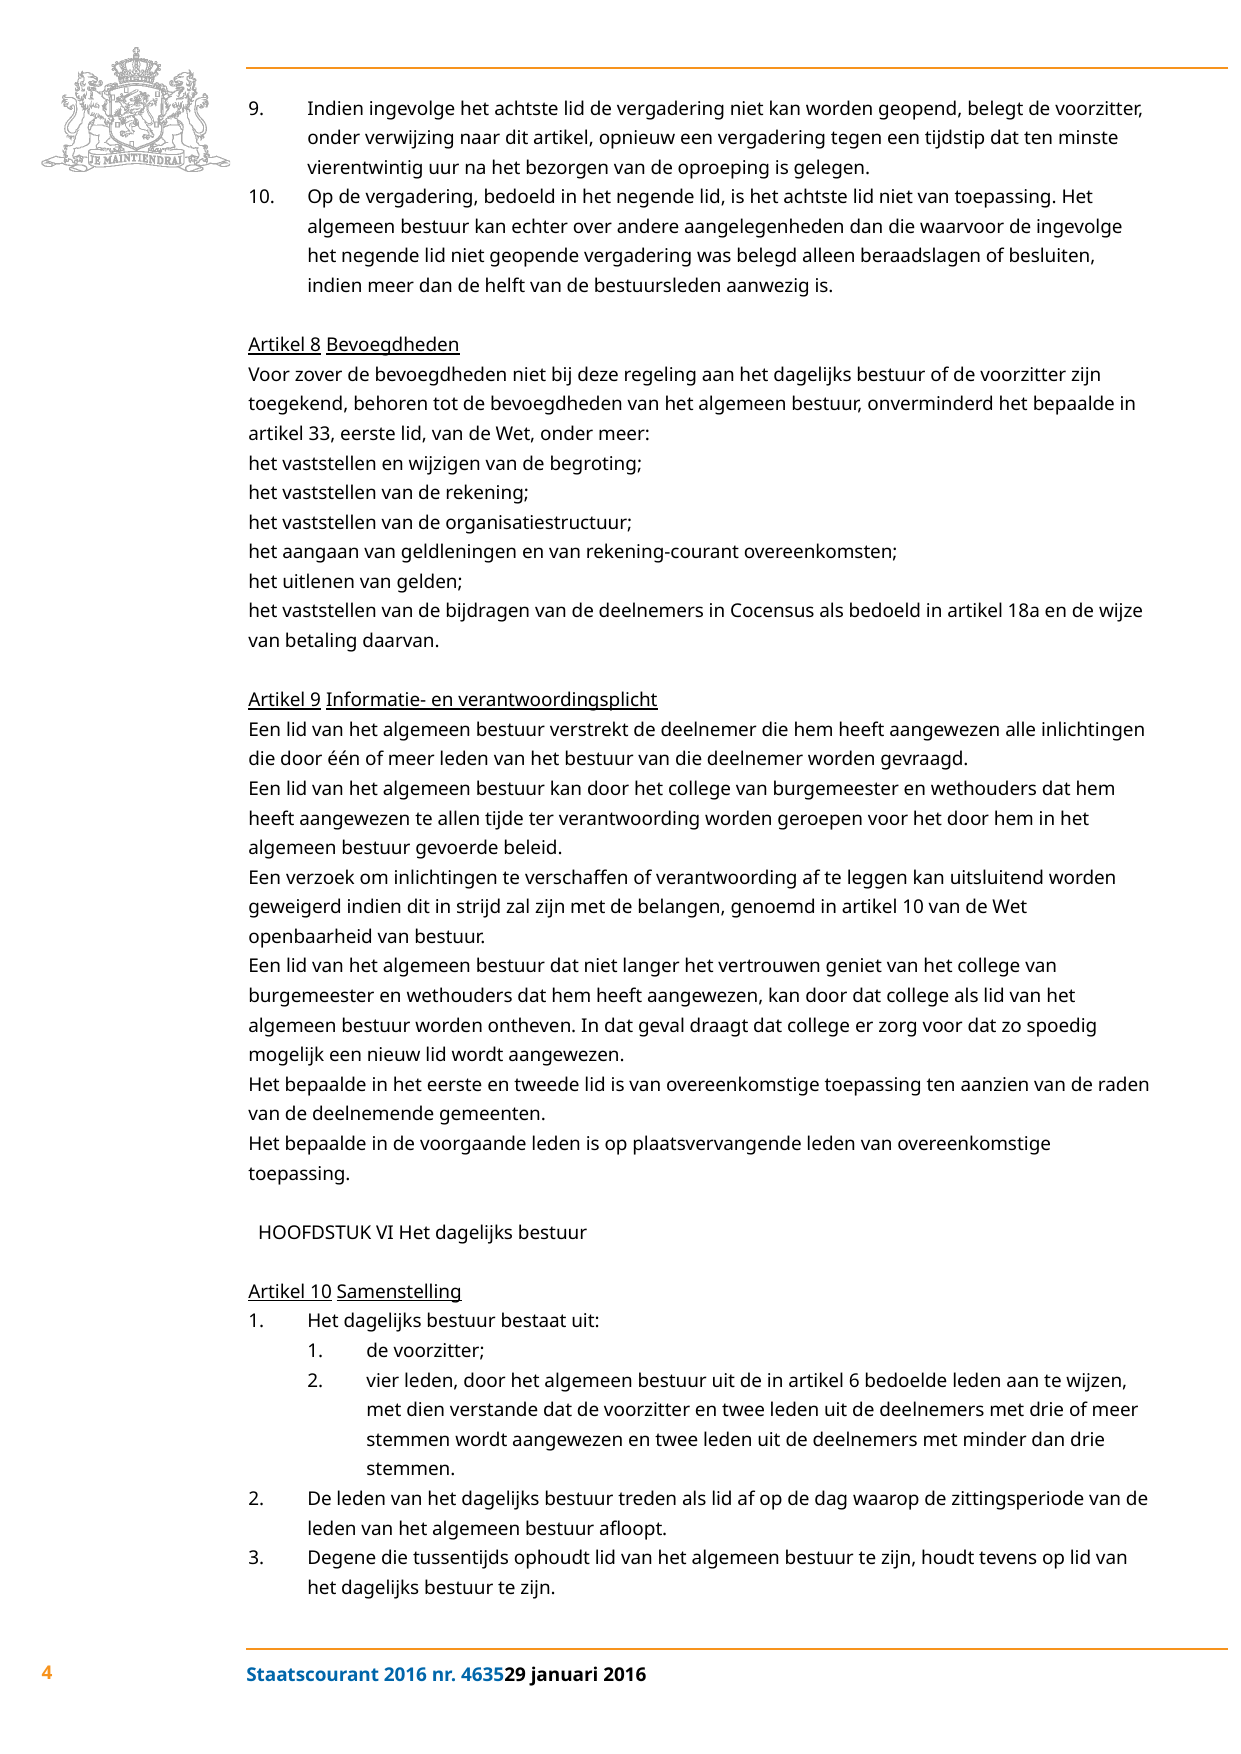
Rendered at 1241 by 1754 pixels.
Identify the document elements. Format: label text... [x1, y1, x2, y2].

list vier leden, door het algemeen bestuur uit de in artikel 6 bedoelde leden aan te wijzen, met dien verstande dat de voorzitter en twee leden uit de deelnemers met drie of meer stemmen wordt aangewezen en twee leden uit de deelnemers met minder dan drie stemmen. [307, 1367, 1152, 1481]
text Artikel 9 Informatie- en verantwoordingsplicht [248, 686, 1152, 712]
text Artikel 10 Samenstelling [248, 1278, 1152, 1304]
list De leden van het dagelijks bestuur treden als lid af op de dag waarop de zittingsperiode van de leden van het algemeen bestuur afloopt. [248, 1485, 1152, 1541]
text Een verzoek om inlichtingen te verschaffen of verantwoording af te leggen kan uitsluitend worden geweigerd indien dit in strijd zal zijn met de belangen, genoemd in artikel 10 van de Wet openbaarheid van bestuur. [248, 864, 1152, 949]
picture [41, 47, 231, 172]
text Artikel 8 Bevoegdheden [248, 331, 1152, 357]
text het aangaan van geldleningen en van rekening-courant overeenkomsten; [248, 538, 1152, 564]
list Degene die tussentijds ophoudt lid van het algemeen bestuur te zijn, houdt tevens op lid van het dagelijks bestuur te zijn. [248, 1544, 1152, 1600]
text Het bepaalde in het eerste en tweede lid is van overeenkomstige toepassing ten aanzien van de raden van de deelnemende gemeenten. [248, 1071, 1152, 1126]
text Een lid van het algemeen bestuur verstrekt de deelnemer die hem heeft aangewezen alle inlichtingen die door één of meer leden van het bestuur van die deelnemer worden gevraagd. [248, 716, 1152, 771]
text Voor zover de bevoegdheden niet bij deze regeling aan het dagelijks bestuur of de voorzitter zijn toegekend, behoren tot de bevoegdheden van het algemeen bestuur, onverminderd het bepaalde in artikel 33, eerste lid, van de Wet, onder meer: [248, 361, 1152, 446]
list Indien ingevolge het achtste lid de vergadering niet kan worden geopend, belegt de voorzitter, onder verwijzing naar dit artikel, opnieuw een vergadering tegen een tijdstip dat ten minste vierentwintig uur na het bezorgen van de oproeping is gelegen. [248, 95, 1152, 180]
text het vaststellen en wijzigen van de begroting; [248, 450, 1152, 476]
text Een lid van het algemeen bestuur dat niet langer het vertrouwen geniet van het college van burgemeester en wethouders dat hem heeft aangewezen, kan door dat college als lid van het algemeen bestuur worden ontheven. In dat geval draagt dat college er zorg voor dat zo spoedig mogelijk een nieuw lid wordt aangewezen. [248, 953, 1152, 1067]
text Het bepaalde in de voorgaande leden is op plaatsvervangende leden van overeenkomstige toepassing. [248, 1130, 1152, 1186]
list Op de vergadering, bedoeld in het negende lid, is het achtste lid niet van toepassing. Het algemeen bestuur kan echter over andere aangelegenheden dan die waarvoor de ingevolge het negende lid niet geopende vergadering was belegd alleen beraadslagen of besluiten, indien meer dan de helft van de bestuursleden aanwezig is. [248, 183, 1152, 298]
text het vaststellen van de organisatiestructuur; [248, 509, 1152, 535]
text het vaststellen van de rekening; [248, 479, 1152, 505]
text het vaststellen van de bijdragen van de deelnemers in Cocensus als bedoeld in artikel 18a en de wijze van betaling daarvan. [248, 598, 1152, 653]
list Het dagelijks bestuur bestaat uit: [248, 1308, 1152, 1333]
text Een lid van het algemeen bestuur kan door het college van burgemeester en wethouders dat hem heeft aangewezen te allen tijde ter verantwoording worden geroepen voor het door hem in het algemeen bestuur gevoerde beleid. [248, 775, 1152, 860]
text HOOFDSTUK VI Het dagelijks bestuur [248, 1219, 1152, 1245]
text het uitlenen van gelden; [248, 568, 1152, 594]
list de voorzitter; [307, 1337, 1152, 1363]
